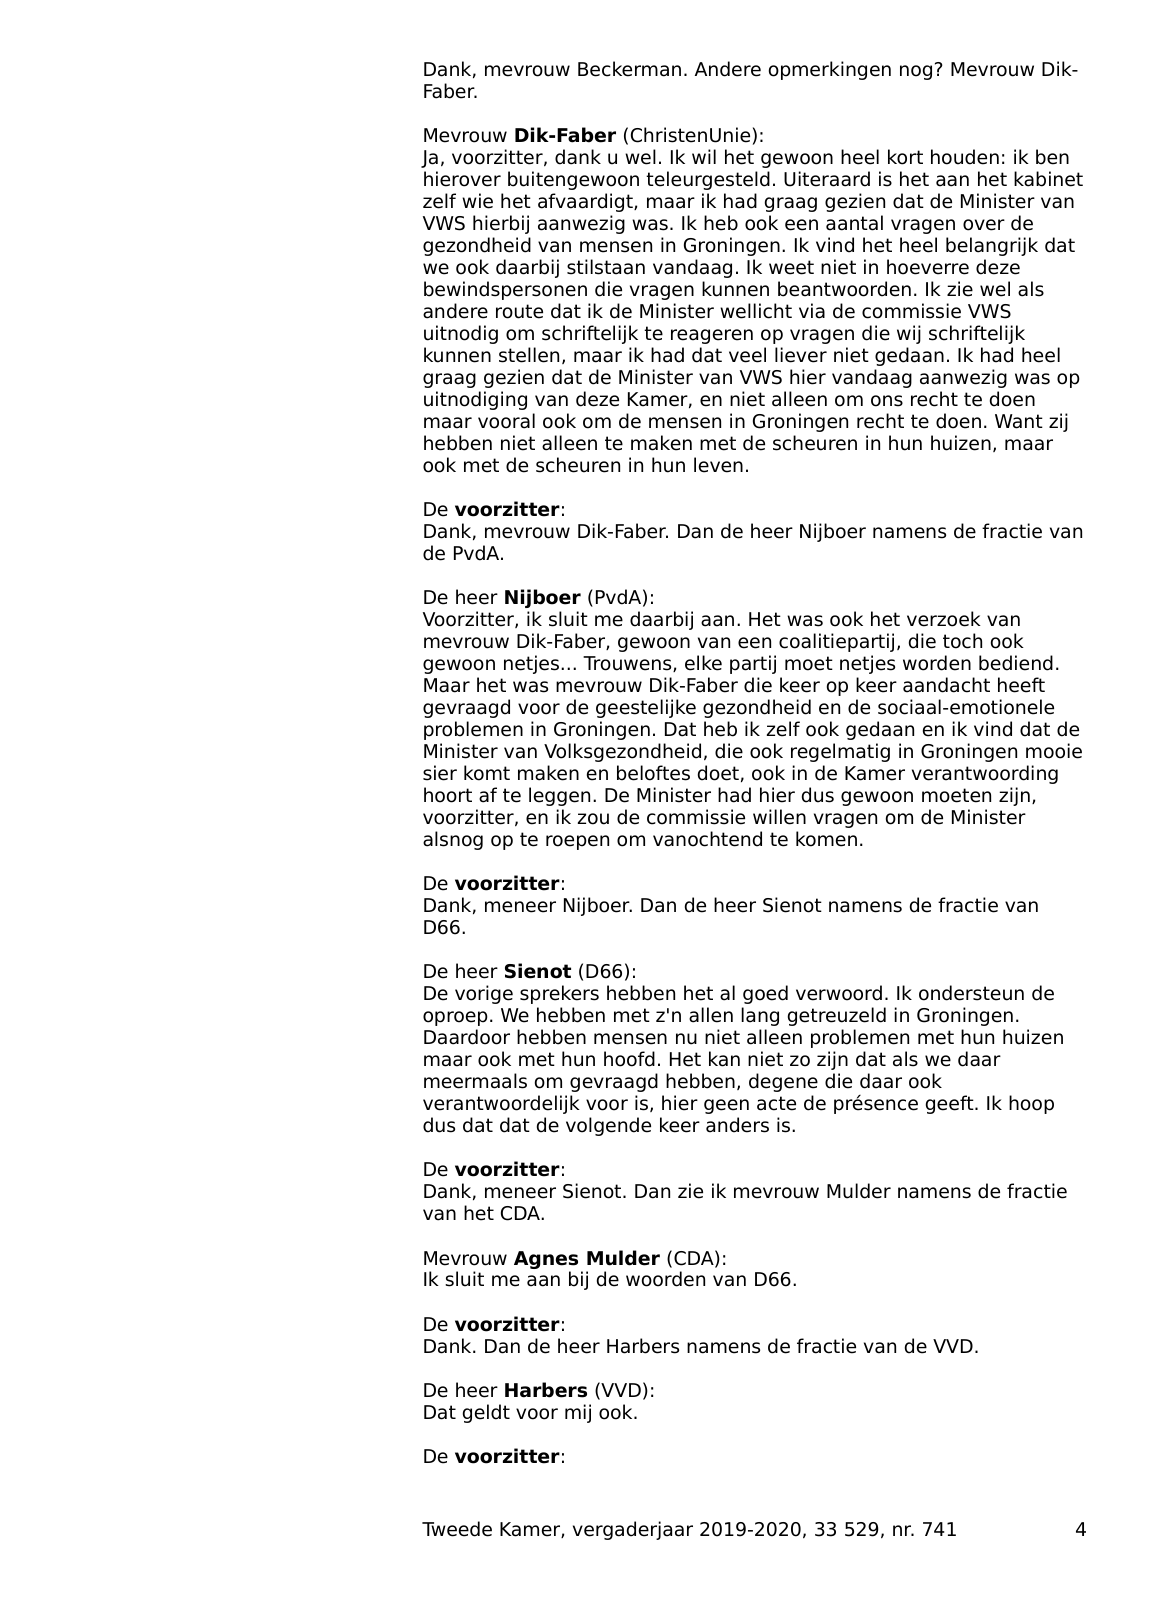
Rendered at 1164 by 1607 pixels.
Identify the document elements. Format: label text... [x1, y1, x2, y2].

text Mevrouw Dik-Faber (ChristenUnie): [422, 125, 1087, 147]
text Dank, mevrouw Beckerman. Andere opmerkingen nog? Mevrouw Dik-Faber. [422, 59, 1087, 103]
text Voorzitter, ik sluit me daarbij aan. Het was ook het verzoek van mevrouw Dik-Faber, gewoon van een coalitiepartij, die toch ook gewoon netjes... Trouwens, elke partij moet netjes worden bediend. Maar het was mevrouw Dik-Faber die keer op keer aandacht heeft gevraagd voor de geestelijke gezondheid en de sociaal-emotionele problemen in Groningen. Dat heb ik zelf ook gedaan en ik vind dat de Minister van Volksgezondheid, die ook regelmatig in Groningen mooie sier komt maken en beloftes doet, ook in de Kamer verantwoording hoort af te leggen. De Minister had hier dus gewoon moeten zijn, voorzitter, en ik zou de commissie willen vragen om de Minister alsnog op te roepen om vanochtend te komen. [422, 609, 1087, 851]
text De voorzitter: [422, 499, 1087, 521]
text De voorzitter: [422, 1159, 1087, 1181]
text Dank, meneer Sienot. Dan zie ik mevrouw Mulder namens de fractie van het CDA. [422, 1181, 1087, 1225]
text De heer Sienot (D66): [422, 961, 1087, 983]
text De vorige sprekers hebben het al goed verwoord. Ik ondersteun de oproep. We hebben met z'n allen lang getreuzeld in Groningen. Daardoor hebben mensen nu niet alleen problemen met hun huizen maar ook met hun hoofd. Het kan niet zo zijn dat als we daar meermaals om gevraagd hebben, degene die daar ook verantwoordelijk voor is, hier geen acte de présence geeft. Ik hoop dus dat dat de volgende keer anders is. [422, 983, 1087, 1137]
text Dank, mevrouw Dik-Faber. Dan de heer Nijboer namens de fractie van de PvdA. [422, 521, 1087, 565]
text De voorzitter: [422, 1313, 1087, 1336]
text De heer Nijboer (PvdA): [422, 587, 1087, 609]
text Mevrouw Agnes Mulder (CDA): [422, 1247, 1087, 1269]
text Dat geldt voor mij ook. [422, 1402, 1087, 1424]
text De voorzitter: [422, 1446, 1087, 1468]
text De heer Harbers (VVD): [422, 1380, 1087, 1402]
text Dank, meneer Nijboer. Dan de heer Sienot namens de fractie van D66. [422, 895, 1087, 939]
text Ik sluit me aan bij de woorden van D66. [422, 1269, 1087, 1291]
text Dank. Dan de heer Harbers namens de fractie van de VVD. [422, 1336, 1087, 1357]
text De voorzitter: [422, 873, 1087, 895]
text Ja, voorzitter, dank u wel. Ik wil het gewoon heel kort houden: ik ben hierover buitengewoon teleurgesteld. Uiteraard is het aan het kabinet zelf wie het afvaardigt, maar ik had graag gezien dat de Minister van VWS hierbij aanwezig was. Ik heb ook een aantal vragen over de gezondheid van mensen in Groningen. Ik vind het heel belangrijk dat we ook daarbij stilstaan vandaag. Ik weet niet in hoeverre deze bewindspersonen die vragen kunnen beantwoorden. Ik zie wel als andere route dat ik de Minister wellicht via de commissie VWS uitnodig om schriftelijk te reageren op vragen die wij schriftelijk kunnen stellen, maar ik had dat veel liever niet gedaan. Ik had heel graag gezien dat de Minister van VWS hier vandaag aanwezig was op uitnodiging van deze Kamer, en niet alleen om ons recht te doen maar vooral ook om de mensen in Groningen recht te doen. Want zij hebben niet alleen te maken met de scheuren in hun huizen, maar ook met de scheuren in hun leven. [422, 147, 1087, 477]
